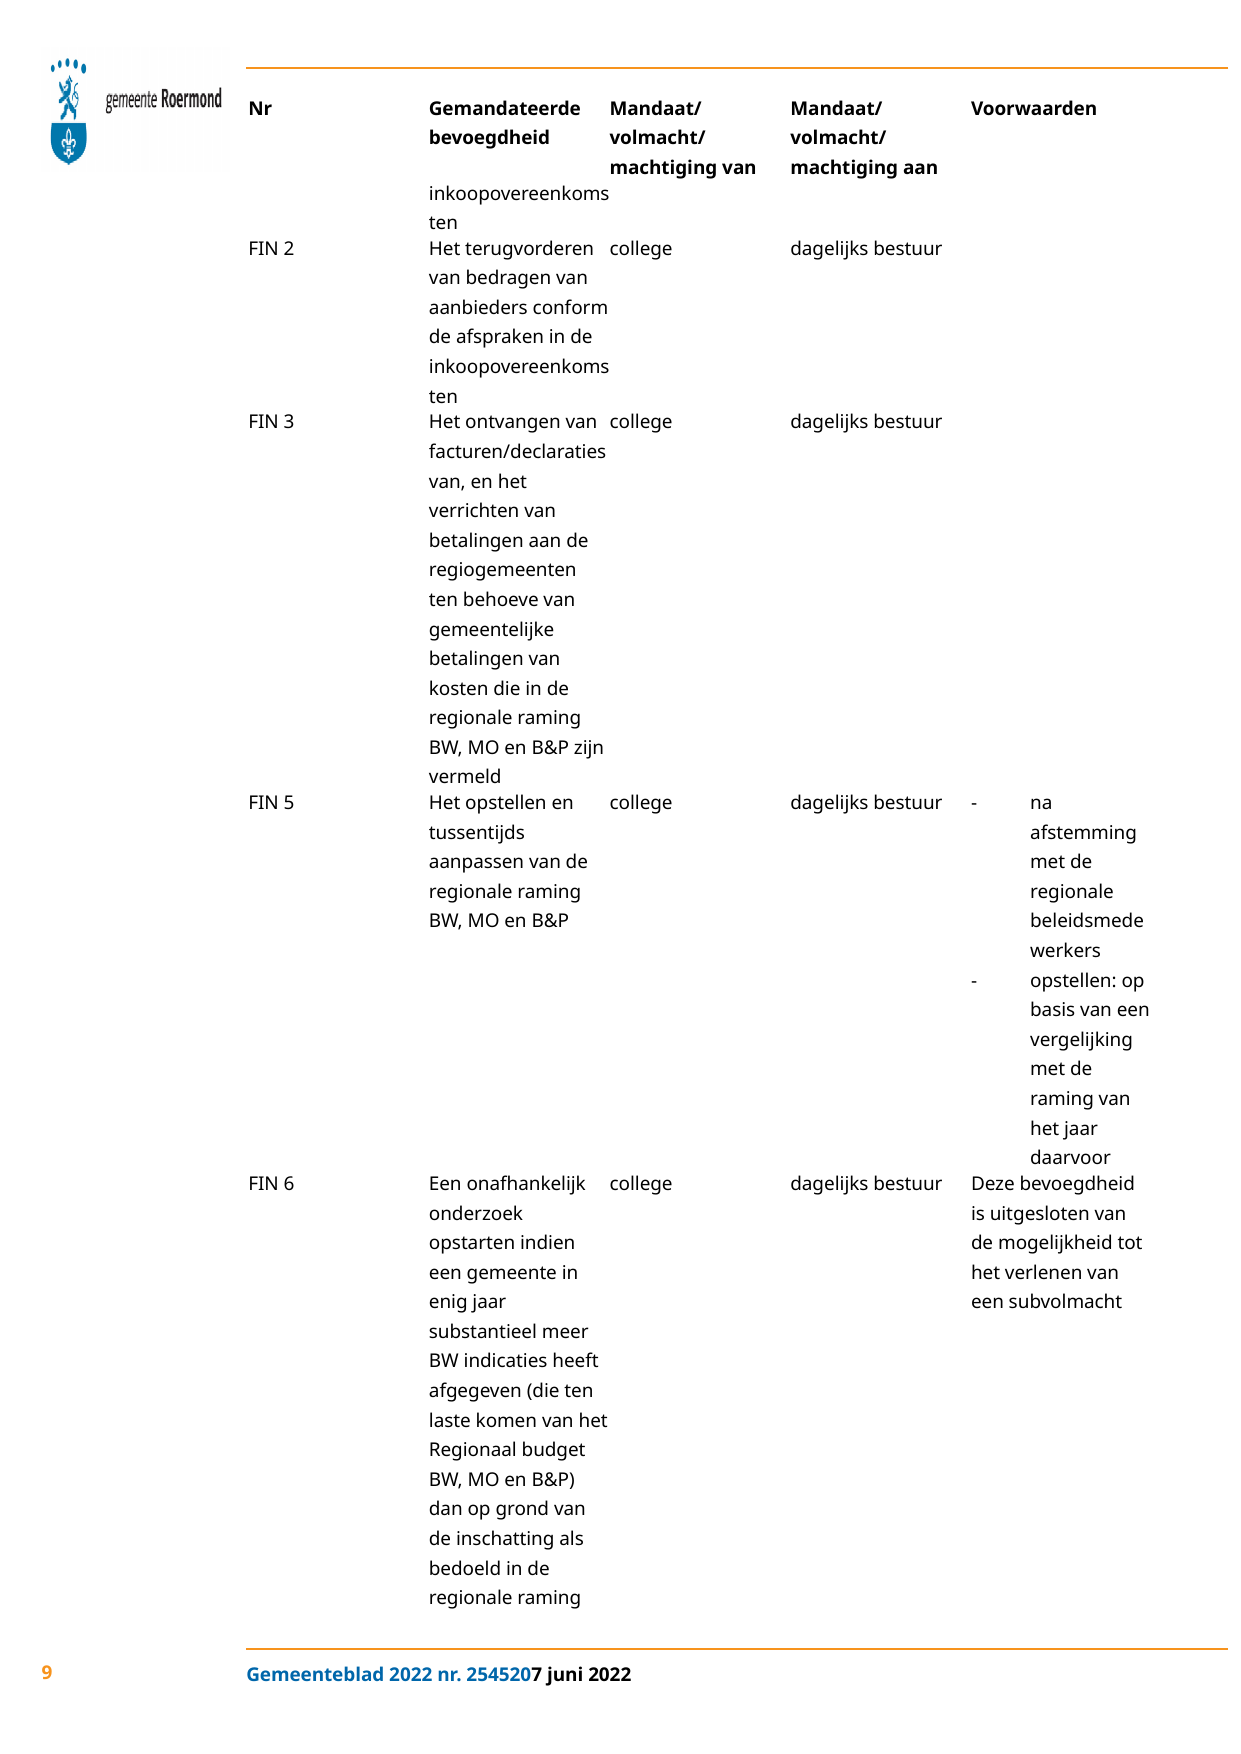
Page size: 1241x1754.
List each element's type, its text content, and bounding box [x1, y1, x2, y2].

table_cell [609, 180, 790, 235]
table_cell dagelijks bestuur [790, 235, 971, 409]
table_cell FIN 3 [248, 409, 429, 789]
picture [41, 47, 231, 172]
table_cell [248, 180, 429, 235]
table_cell Het ontvangen van facturen/declaraties van, en het verrichten van betalingen aan de regiogemeenten ten behoeve van gemeentelijke betalingen van kosten die in de regionale raming BW, MO en B&P zijn vermeld [429, 409, 609, 789]
table_cell [971, 409, 1152, 789]
table_cell FIN 2 [248, 235, 429, 409]
table_cell Het terugvorderen van bedragen van aanbieders conform de afspraken in de inkoopovereenkomsten [429, 235, 609, 409]
table_cell [971, 235, 1152, 409]
table_cell [790, 180, 971, 235]
table_header Mandaat/volmacht/machtiging aan [790, 95, 971, 180]
table_cell FIN 5 [248, 789, 429, 1170]
table_cell FIN 6 [248, 1170, 429, 1610]
table_cell college [609, 1170, 790, 1610]
table_cell inkoopovereenkomsten [429, 180, 609, 235]
table_cell na afstemming met de regionale beleidsmedewerkers opstellen: op basis van een vergelijking met de raming van het jaar daarvoor [971, 789, 1152, 1170]
table_header Voorwaarden [971, 95, 1152, 180]
table_cell Deze bevoegdheid is uitgesloten van de mogelijkheid tot het verlenen van een subvolmacht [971, 1170, 1152, 1610]
table_cell college [609, 235, 790, 409]
table_cell college [609, 409, 790, 789]
table_cell dagelijks bestuur [790, 789, 971, 1170]
table_cell dagelijks bestuur [790, 1170, 971, 1610]
table_cell dagelijks bestuur [790, 409, 971, 789]
table_cell [971, 180, 1152, 235]
table_cell Het opstellen en tussentijds aanpassen van de regionale raming BW, MO en B&P [429, 789, 609, 1170]
table_cell Een onafhankelijk onderzoek opstarten indien een gemeente in enig jaar substantieel meer BW indicaties heeft afgegeven (die ten laste komen van het Regionaal budget BW, MO en B&P) dan op grond van de inschatting als bedoeld in de regionale raming [429, 1170, 609, 1610]
table_header Nr [248, 95, 429, 180]
table_header Mandaat/volmacht/machtiging van [609, 95, 790, 180]
table_header Gemandateerde bevoegdheid [429, 95, 609, 180]
table_cell college [609, 789, 790, 1170]
